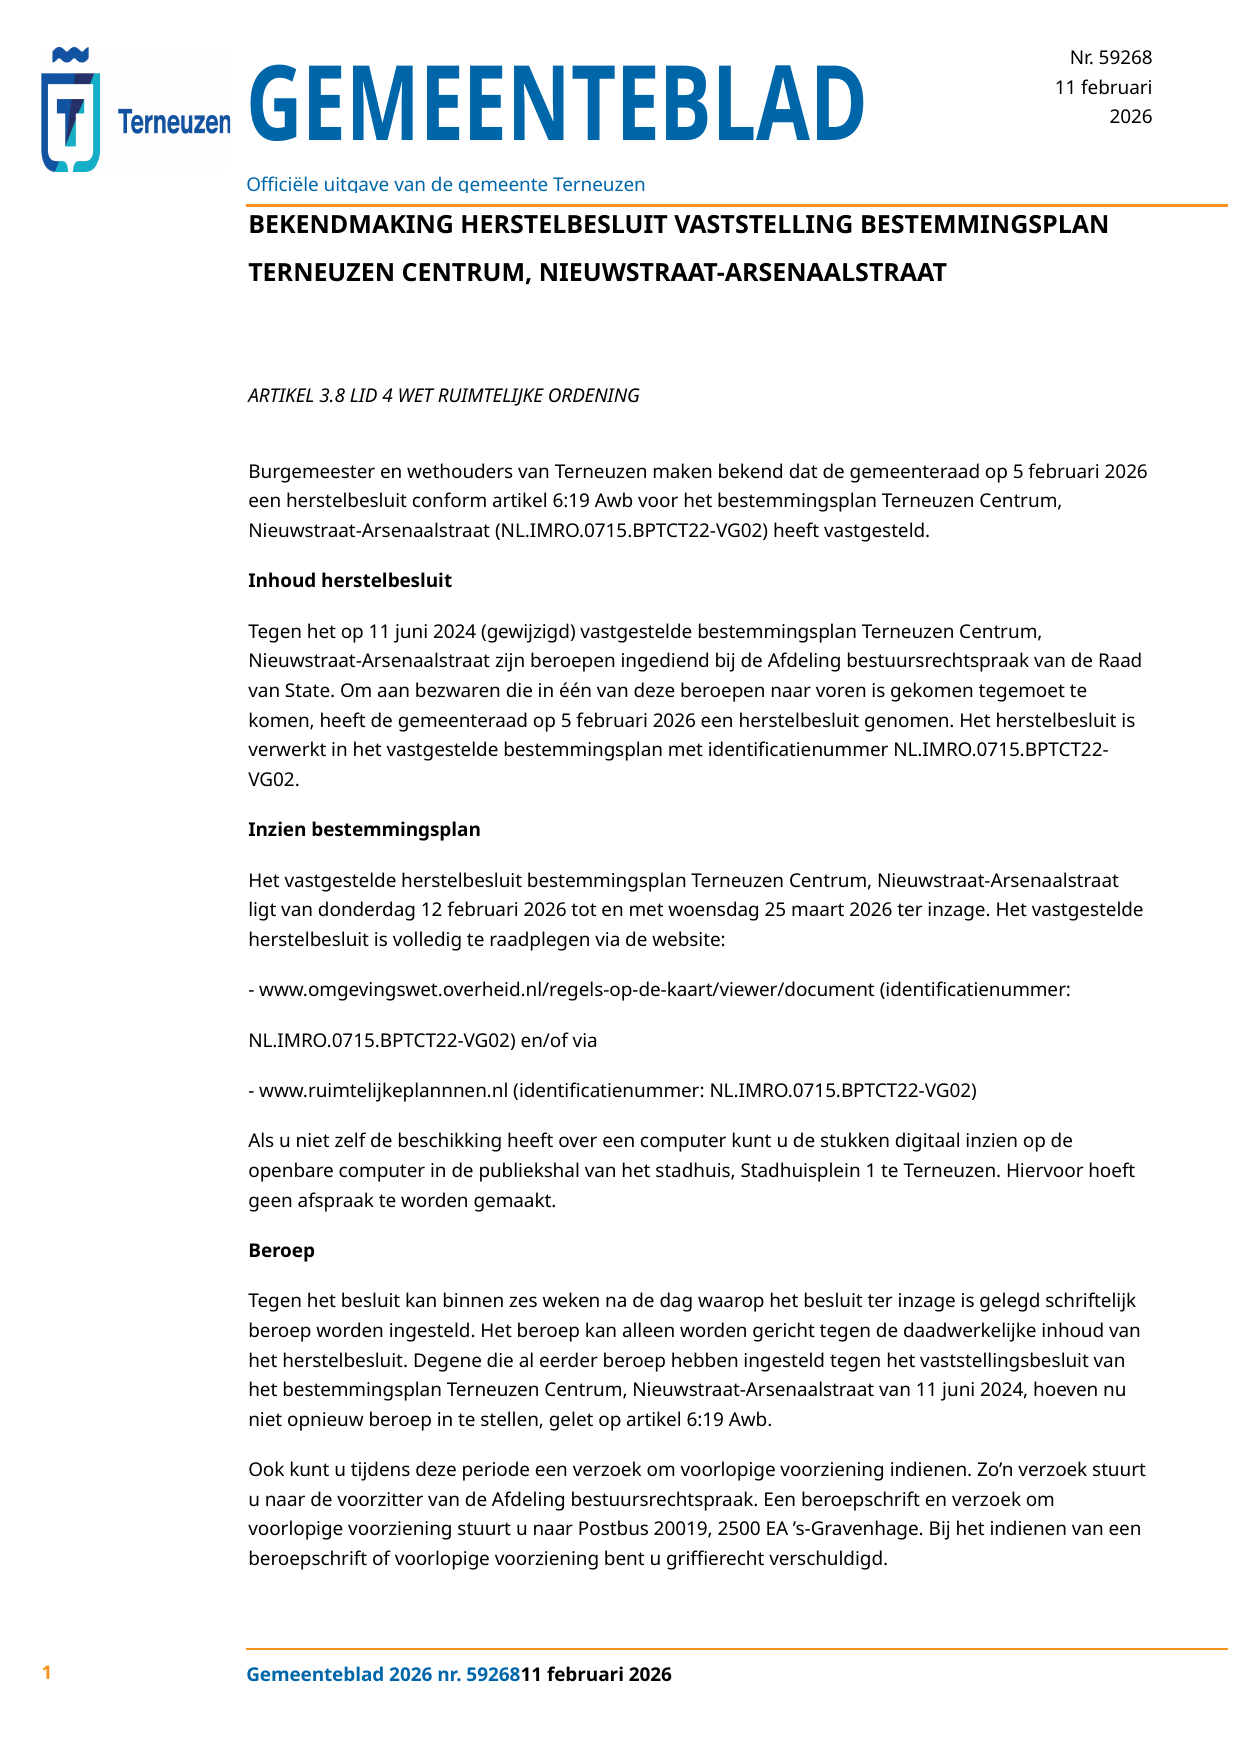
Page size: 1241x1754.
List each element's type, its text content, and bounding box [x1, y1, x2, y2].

text Als u niet zelf de beschikking heeft over een computer kunt u de stukken digitaal inzien op de openbare computer in de publiekshal van het stadhuis, Stadhuisplein 1 te Terneuzen. Hiervoor hoeft geen afspraak te worden gemaakt. [248, 1128, 1152, 1212]
text Ook kunt u tijdens deze periode een verzoek om voorlopige voorziening indienen. Zo’n verzoek stuurt u naar de voorzitter van de Afdeling bestuursrechtspraak. Een beroepschrift en verzoek om voorlopige voorziening stuurt u naar Postbus 20019, 2500 EA ’s-Gravenhage. Bij het indienen van een beroepschrift of voorlopige voorziening bent u griffierecht verschuldigd. [248, 1456, 1152, 1571]
text - www.ruimtelijkeplannnen.nl (identificatienummer: NL.IMRO.0715.BPTCT22-VG02) [248, 1077, 1152, 1103]
text Burgemeester en wethouders van Terneuzen maken bekend dat de gemeenteraad op 5 februari 2026 een herstelbesluit conform artikel 6:19 Awb voor het bestemmingsplan Terneuzen Centrum, Nieuwstraat-Arsenaalstraat (NL.IMRO.0715.BPTCT22-VG02) heeft vastgesteld. [248, 458, 1152, 543]
text NL.IMRO.0715.BPTCT22-VG02) en/of via [248, 1027, 1152, 1052]
text Het vastgestelde herstelbesluit bestemmingsplan Terneuzen Centrum, Nieuwstraat-Arsenaalstraat ligt van donderdag 12 februari 2026 tot en met woensdag 25 maart 2026 ter inzage. Het vastgestelde herstelbesluit is volledig te raadplegen via de website: [248, 867, 1152, 952]
picture [41, 47, 231, 172]
text - www.omgevingswet.overheid.nl/regels-op-de-kaart/viewer/document (identificatienummer: [248, 976, 1152, 1002]
text BEKENDMAKING HERSTELBESLUIT VASTSTELLING BESTEMMINGSPLAN TERNEUZEN CENTRUM, NIEUWSTRAAT-ARSENAALSTRAAT [248, 207, 1152, 288]
text Tegen het op 11 juni 2024 (gewijzigd) vastgestelde bestemmingsplan Terneuzen Centrum, Nieuwstraat-Arsenaalstraat zijn beroepen ingediend bij de Afdeling bestuursrechtspraak van de Raad van State. Om aan bezwaren die in één van deze beroepen naar voren is gekomen tegemoet te komen, heeft de gemeenteraad op 5 februari 2026 een herstelbesluit genomen. Het herstelbesluit is verwerkt in het vastgestelde bestemmingsplan met identificatienummer NL.IMRO.0715.BPTCT22-VG02. [248, 618, 1152, 792]
text Tegen het besluit kan binnen zes weken na de dag waarop het besluit ter inzage is gelegd schriftelijk beroep worden ingesteld. Het beroep kan alleen worden gericht tegen de daadwerkelijke inhoud van het herstelbesluit. Degene die al eerder beroep hebben ingesteld tegen het vaststellingsbesluit van het bestemmingsplan Terneuzen Centrum, Nieuwstraat-Arsenaalstraat van 11 juni 2024, hoeven nu niet opnieuw beroep in te stellen, gelet op artikel 6:19 Awb. [248, 1288, 1152, 1432]
text Inhoud herstelbesluit [248, 568, 1152, 593]
text ARTIKEL 3.8 LID 4 WET RUIMTELIJKE ORDENING [248, 382, 1152, 408]
text Inzien bestemmingsplan [248, 816, 1152, 842]
text Beroep [248, 1237, 1152, 1263]
